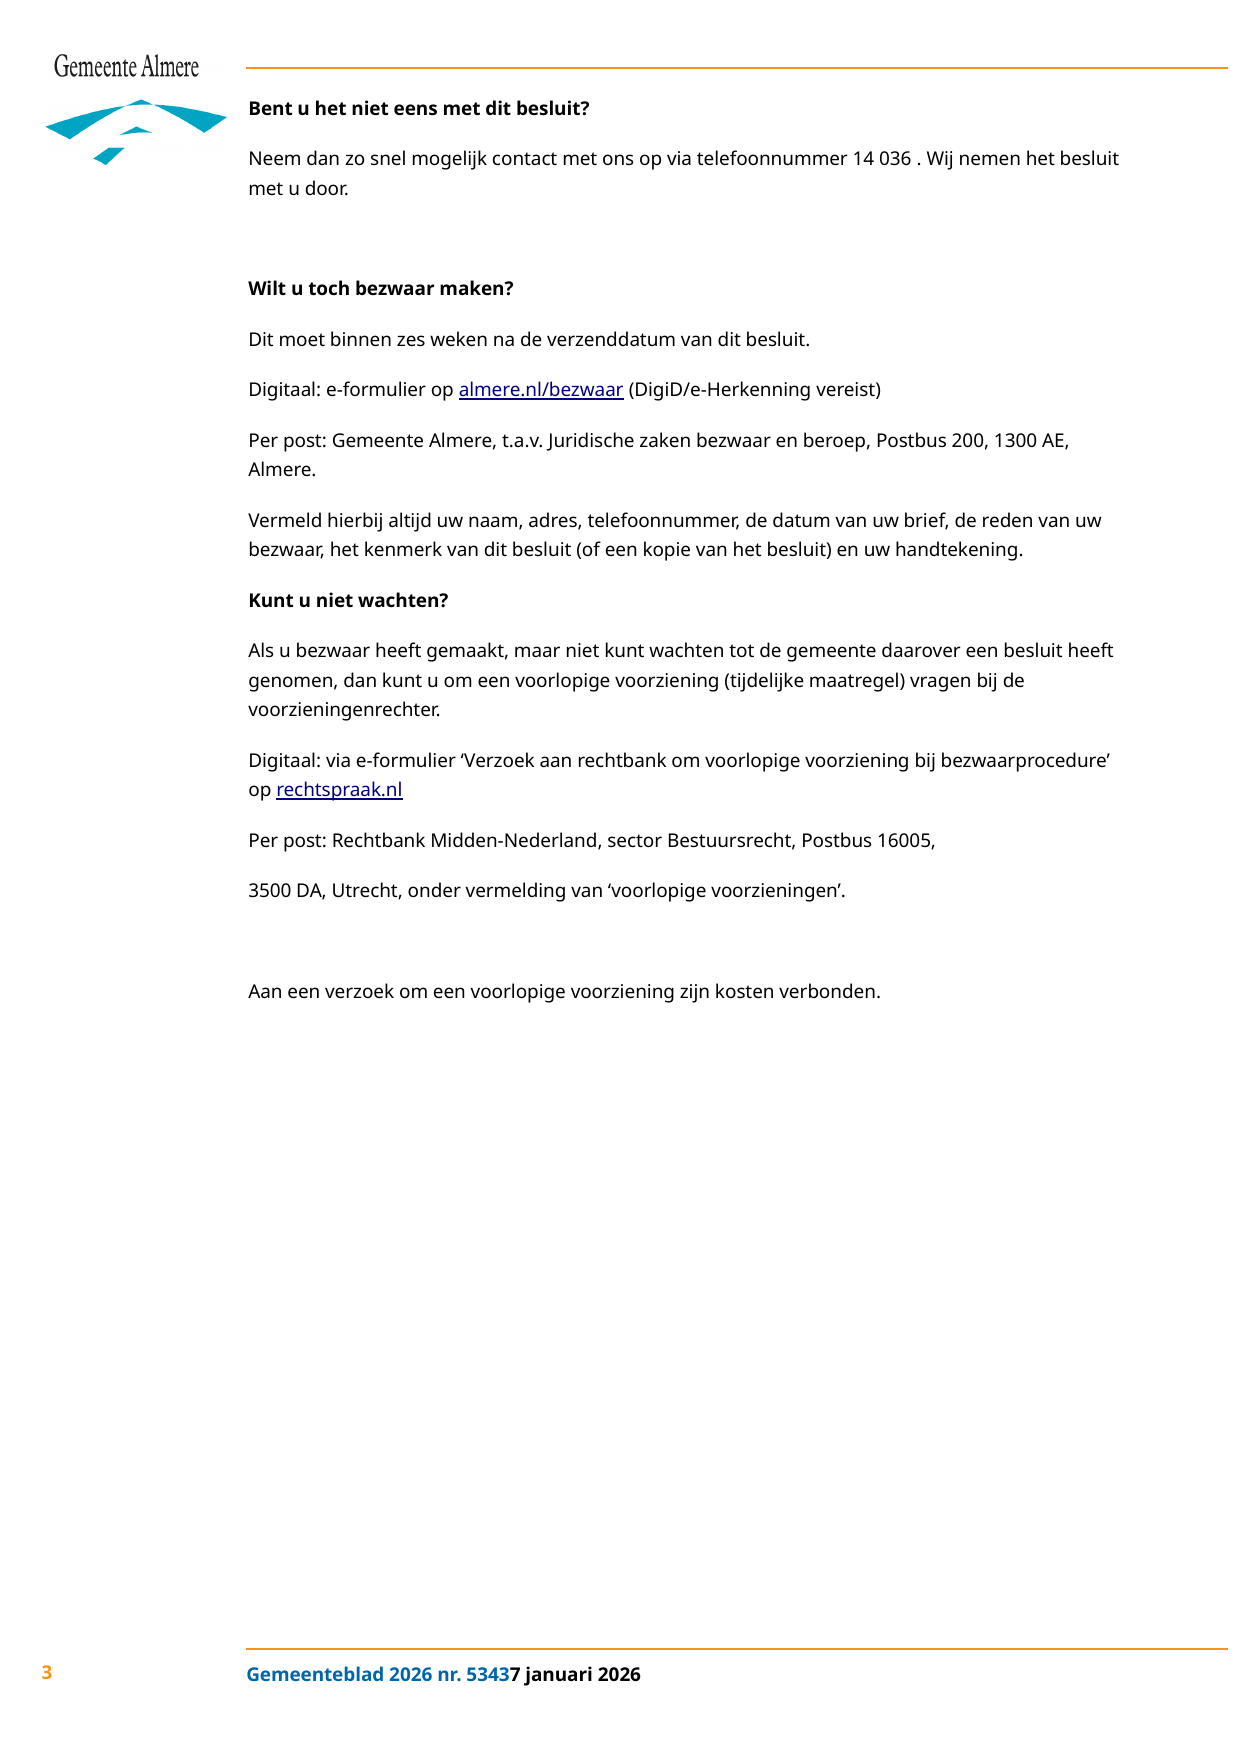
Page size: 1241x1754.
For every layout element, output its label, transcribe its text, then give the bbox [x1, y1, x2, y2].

text Wilt u toch bezwaar maken? [248, 276, 1152, 301]
text Digitaal: via e-formulier ‘Verzoek aan rechtbank om voorlopige voorziening bij bezwaarprocedure’ op rechtspraak.nl [248, 747, 1152, 802]
text Aan een verzoek om een voorlopige voorziening zijn kosten verbonden. [248, 978, 1152, 1004]
text 3500 DA, Utrecht, onder vermelding van ‘voorlopige voorzieningen’. [248, 877, 1152, 903]
picture [41, 47, 231, 172]
text Neem dan zo snel mogelijk contact met ons op via telefoonnummer 14 036 . Wij nemen het besluit met u door. [248, 145, 1152, 201]
text Per post: Gemeente Almere, t.a.v. Juridische zaken bezwaar en beroep, Postbus 200, 1300 AE, Almere. [248, 427, 1152, 482]
text Als u bezwaar heeft gemaakt, maar niet kunt wachten tot de gemeente daarover een besluit heeft genomen, dan kunt u om een voorlopige voorziening (tijdelijke maatregel) vragen bij de voorzieningenrechter. [248, 637, 1152, 722]
text Vermeld hierbij altijd uw naam, adres, telefoonnummer, de datum van uw brief, de reden van uw bezwaar, het kenmerk van dit besluit (of een kopie van het besluit) en uw handtekening. [248, 507, 1152, 562]
text Bent u het niet eens met dit besluit? [248, 95, 1152, 121]
text Digitaal: e-formulier op almere.nl/bezwaar (DigiD/e-Herkenning vereist) [248, 376, 1152, 402]
text Kunt u niet wachten? [248, 587, 1152, 613]
text Per post: Rechtbank Midden-Nederland, sector Bestuursrecht, Postbus 16005, [248, 827, 1152, 853]
text Dit moet binnen zes weken na de verzenddatum van dit besluit. [248, 326, 1152, 352]
